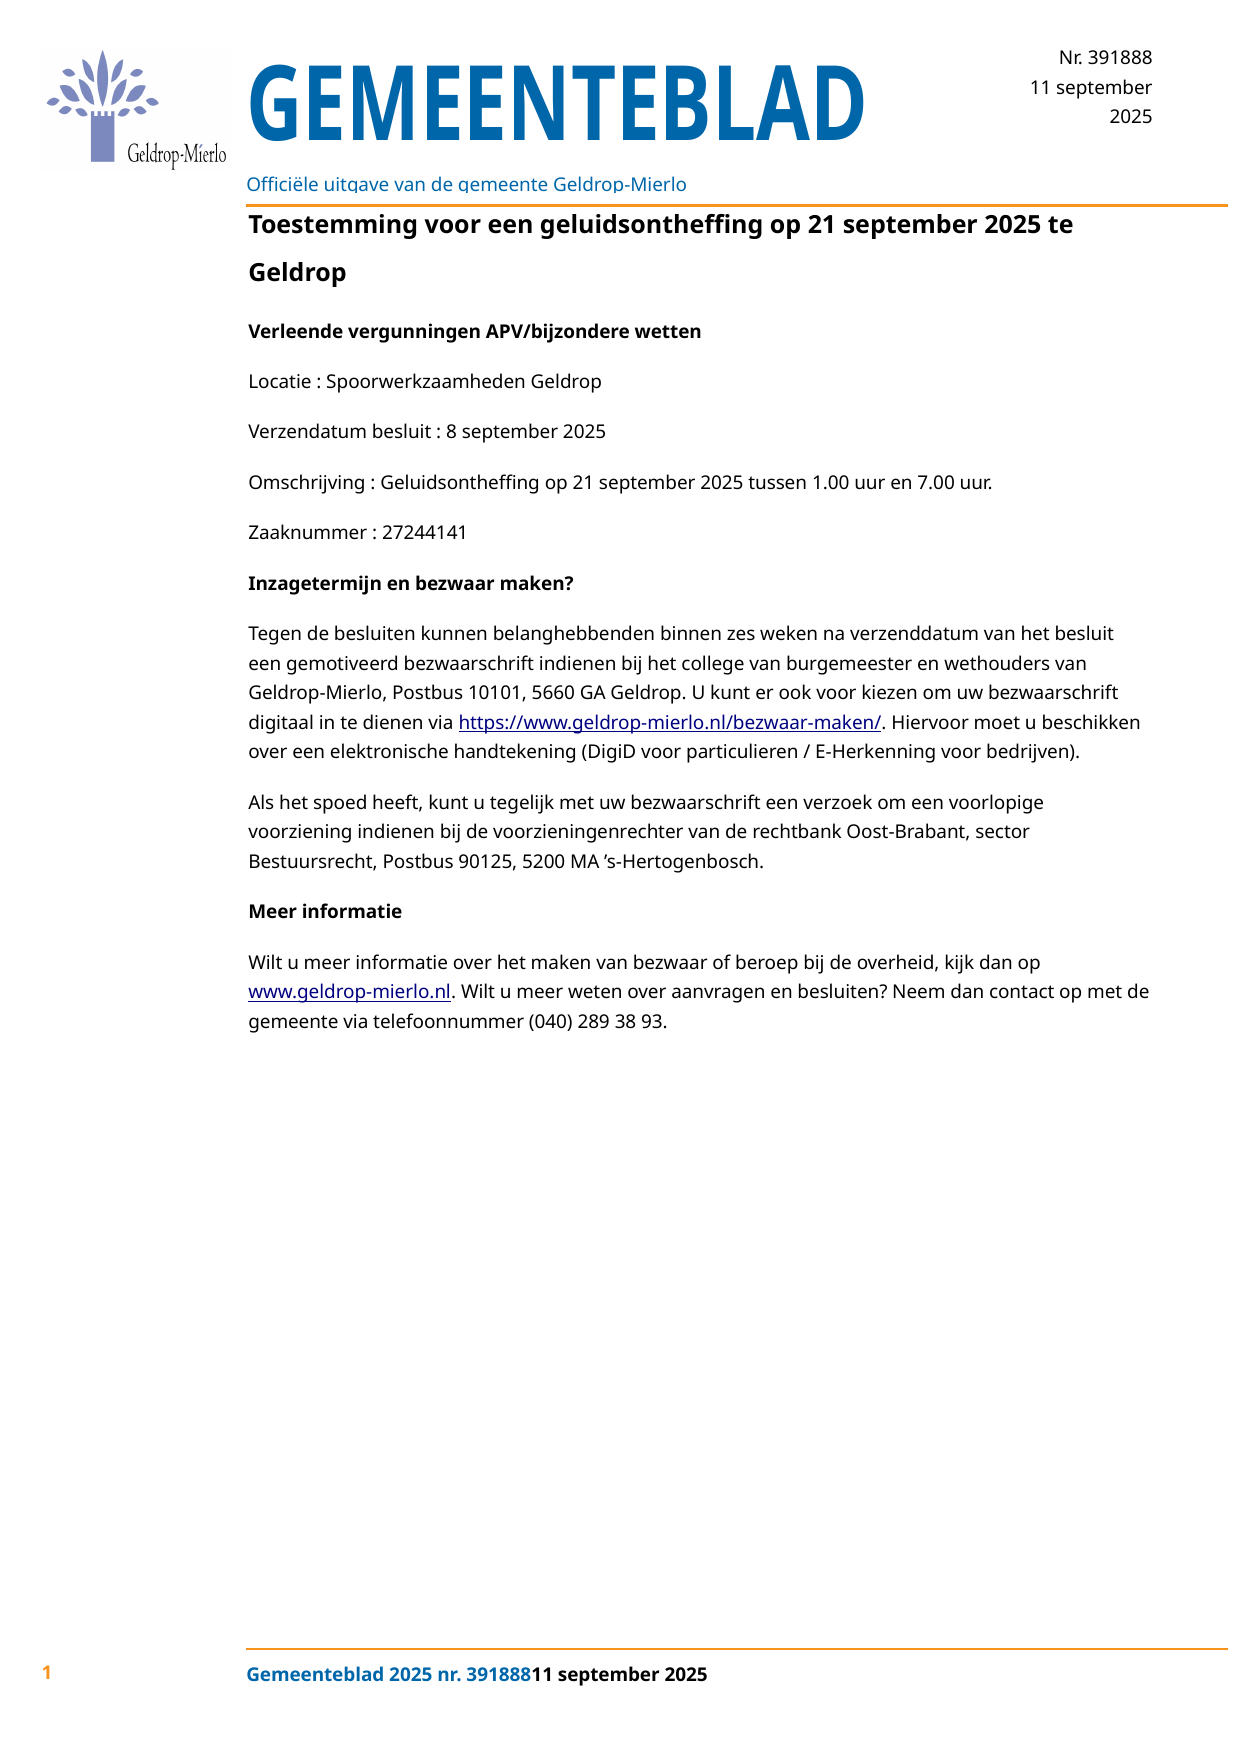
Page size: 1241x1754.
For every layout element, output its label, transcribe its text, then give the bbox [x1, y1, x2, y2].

text Locatie : Spoorwerkzaamheden Geldrop [248, 368, 1152, 394]
picture [41, 47, 231, 172]
text Zaaknummer : 27244141 [248, 519, 1152, 545]
text Inzagetermijn en bezwaar maken? [248, 570, 1152, 596]
text Tegen de besluiten kunnen belanghebbenden binnen zes weken na verzenddatum van het besluit een gemotiveerd bezwaarschrift indienen bij het college van burgemeester en wethouders van Geldrop-Mierlo, Postbus 10101, 5660 GA Geldrop. U kunt er ook voor kiezen om uw bezwaarschrift digitaal in te dienen via https://www.geldrop-mierlo.nl/bezwaar-maken/. Hiervoor moet u beschikken over een elektronische handtekening (DigiD voor particulieren / E-Herkenning voor bedrijven). [248, 620, 1152, 764]
text Toestemming voor een geluidsontheffing op 21 september 2025 te Geldrop [248, 207, 1152, 288]
text Als het spoed heeft, kunt u tegelijk met uw bezwaarschrift een verzoek om een voorlopige voorziening indienen bij de voorzieningenrechter van de rechtbank Oost-Brabant, sector Bestuursrecht, Postbus 90125, 5200 MA ’s-Hertogenbosch. [248, 789, 1152, 874]
text Meer informatie [248, 899, 1152, 924]
text Omschrijving : Geluidsontheffing op 21 september 2025 tussen 1.00 uur en 7.00 uur. [248, 469, 1152, 495]
text Verleende vergunningen APV/bijzondere wetten [248, 318, 1152, 344]
text Verzendatum besluit : 8 september 2025 [248, 419, 1152, 444]
text Wilt u meer informatie over het maken van bezwaar of beroep bij de overheid, kijk dan op www.geldrop-mierlo.nl. Wilt u meer weten over aanvragen en besluiten? Neem dan contact op met de gemeente via telefoonnummer (040) 289 38 93. [248, 949, 1152, 1034]
